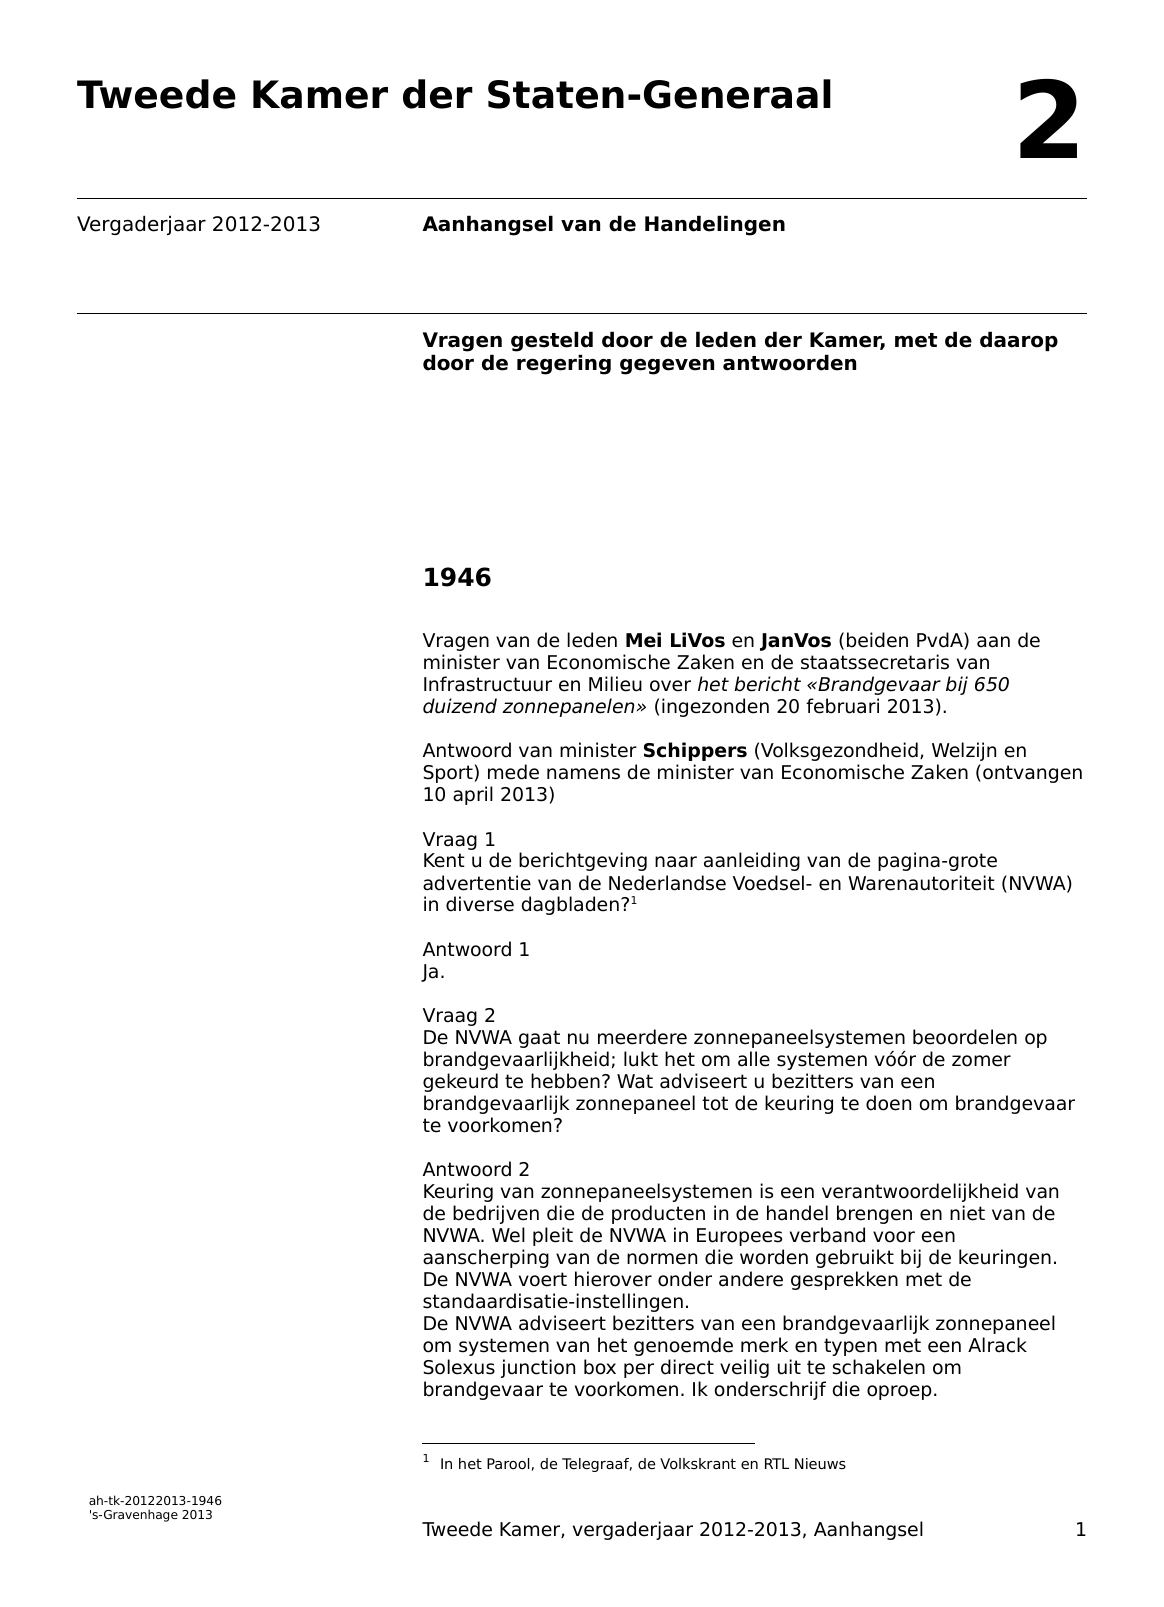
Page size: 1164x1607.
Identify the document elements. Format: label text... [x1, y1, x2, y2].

text Vragen van de leden Mei LiVos en JanVos (beiden PvdA) aan de minister van Economische Zaken en de staatssecretaris van Infrastructuur en Milieu over het bericht «Brandgevaar bij 650 duizend zonnepanelen» (ingezonden 20 februari 2013). [422, 630, 1087, 718]
text De NVWA adviseert bezitters van een brandgevaarlijk zonnepaneel om systemen van het genoemde merk en typen met een Alrack Solexus junction box per direct veilig uit te schakelen om brandgevaar te voorkomen. Ik onderschrijf die oproep. [422, 1313, 1087, 1401]
text Antwoord 2 [422, 1159, 1087, 1181]
text Kent u de berichtgeving naar aanleiding van de pagina-grote advertentie van de Nederlandse Voedsel- en Warenautoriteit (NVWA) in diverse dagbladen? [422, 850, 1087, 916]
text Keuring van zonnepaneelsystemen is een verantwoordelijkheid van de bedrijven die de producten in de handel brengen en niet van de NVWA. Wel pleit de NVWA in Europees verband voor een aanscherping van de normen die worden gebruikt bij de keuringen. De NVWA voert hierover onder andere gesprekken met de standaardisatie-instellingen. [422, 1181, 1087, 1313]
text De NVWA gaat nu meerdere zonnepaneelsystemen beoordelen op brandgevaarlijkheid; lukt het om alle systemen vóór de zomer gekeurd te hebben? Wat adviseert u bezitters van een brandgevaarlijk zonnepaneel tot de keuring te doen om brandgevaar te voorkomen? [422, 1027, 1087, 1137]
text ah-tk-20122013-1946 [88, 1494, 323, 1508]
text Vraag 1 [422, 828, 1087, 850]
text Ja. [422, 961, 1087, 982]
text 1946 [422, 563, 1087, 592]
table_cell Vragen gesteld door de leden der Kamer, met de daarop door de regering gegeven antwoorden [422, 314, 1087, 375]
table_cell Aanhangsel van de Handelingen [422, 199, 1087, 313]
text Antwoord 1 [422, 938, 1087, 961]
table_cell Vergaderjaar 2012-2013 [77, 199, 422, 313]
table_header Tweede Kamer der Staten-Generaal [77, 59, 886, 198]
table_header 2 [886, 59, 1087, 198]
table_cell [77, 314, 422, 375]
text Vraag 2 [422, 1005, 1087, 1027]
text In het Parool, de Telegraaf, de Volkskrant en RTL Nieuws [422, 1452, 1087, 1474]
text 's-Gravenhage 2013 [88, 1508, 323, 1522]
text Antwoord van minister Schippers (Volksgezondheid, Welzijn en Sport) mede namens de minister van Economische Zaken (ontvangen 10 april 2013) [422, 740, 1087, 806]
